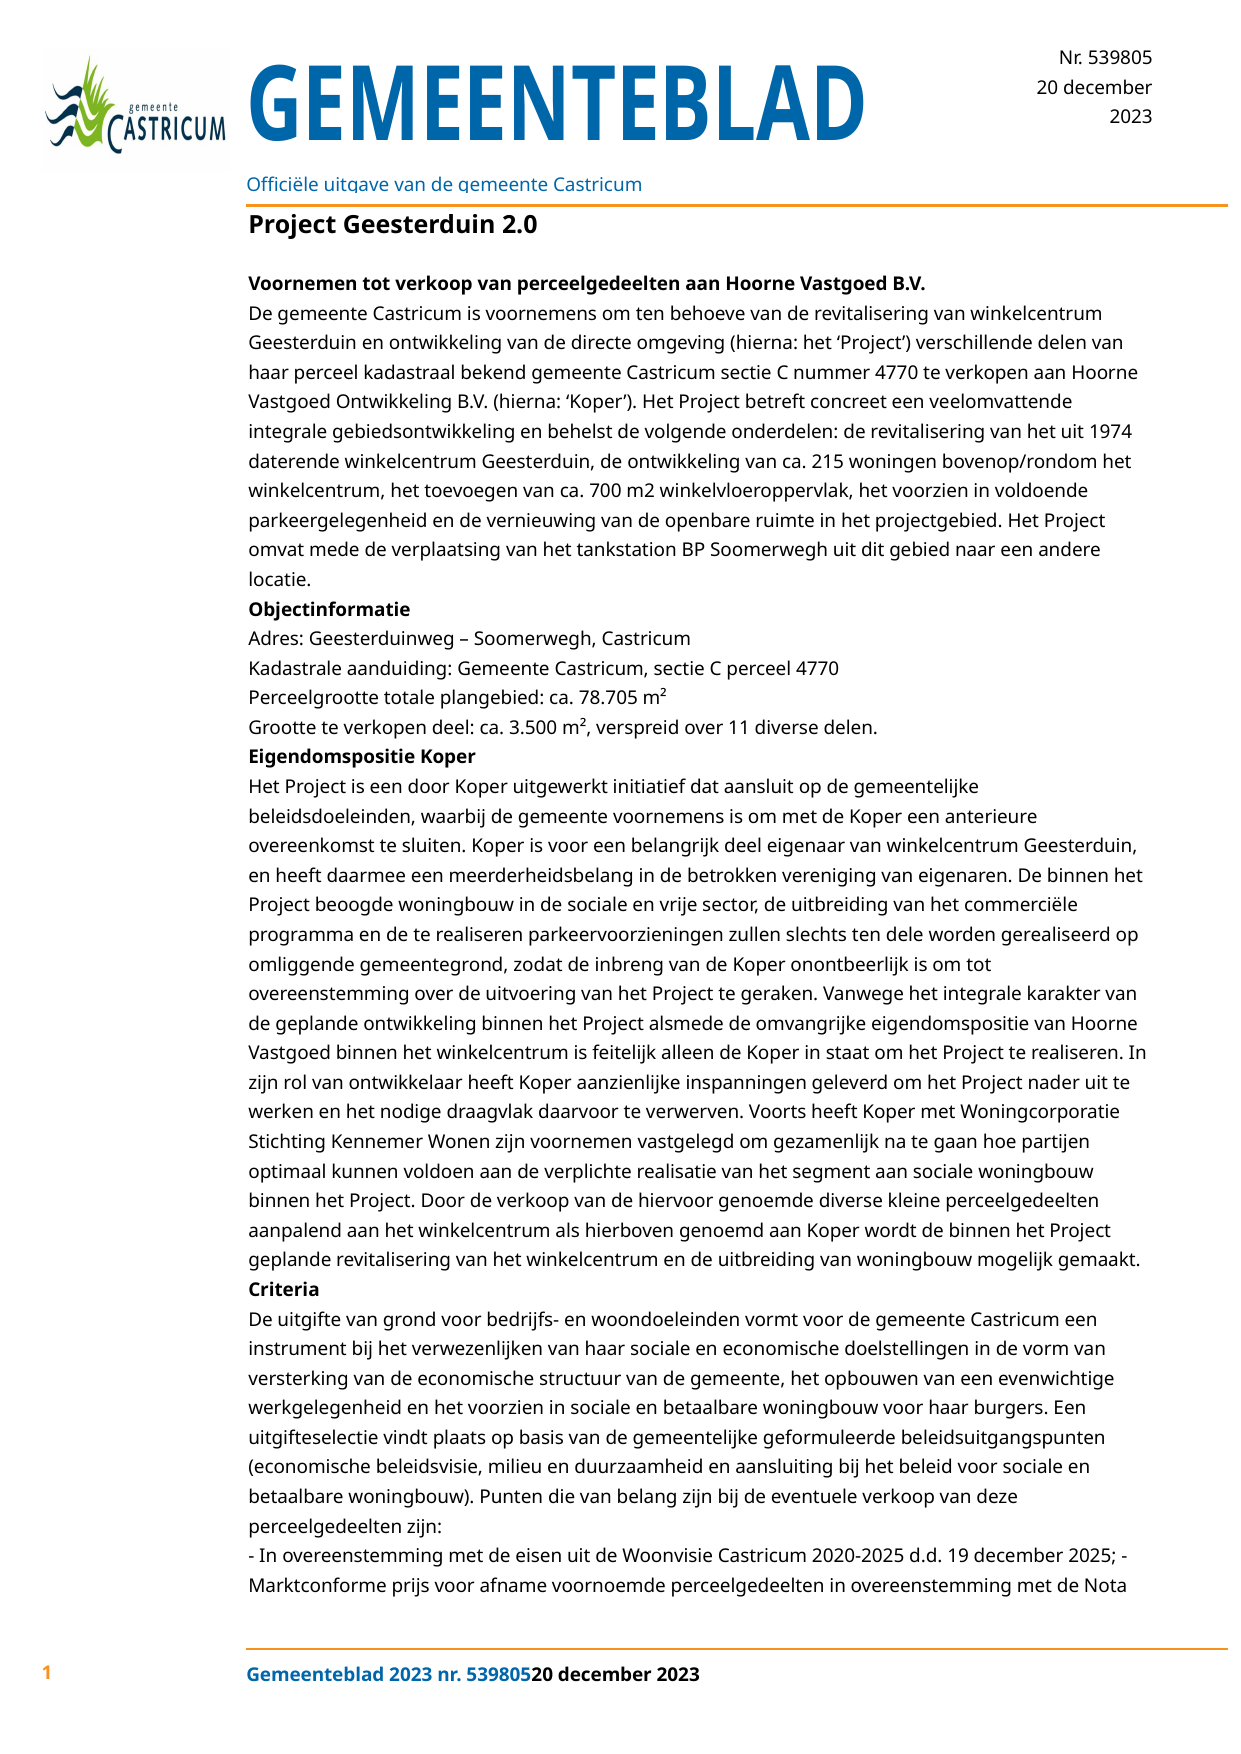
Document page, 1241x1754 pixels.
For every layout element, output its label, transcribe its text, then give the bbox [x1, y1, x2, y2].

text De gemeente Castricum is voornemens om ten behoeve van de revitalisering van winkelcentrum Geesterduin en ontwikkeling van de directe omgeving (hierna: het ‘Project’) verschillende delen van haar perceel kadastraal bekend gemeente Castricum sectie C nummer 4770 te verkopen aan Hoorne Vastgoed Ontwikkeling B.V. (hierna: ‘Koper’). Het Project betreft concreet een veelomvattende integrale gebiedsontwikkeling en behelst de volgende onderdelen: de revitalisering van het uit 1974 daterende winkelcentrum Geesterduin, de ontwikkeling van ca. 215 woningen bovenop/rondom het winkelcentrum, het toevoegen van ca. 700 m2 winkelvloeroppervlak, het voorzien in voldoende parkeergelegenheid en de vernieuwing van de openbare ruimte in het projectgebied. Het Project omvat mede de verplaatsing van het tankstation BP Soomerwegh uit dit gebied naar een andere locatie. [248, 300, 1152, 592]
text - In overeenstemming met de eisen uit de Woonvisie Castricum 2020-2025 d.d. 19 december 2025; - Marktconforme prijs voor afname voornoemde perceelgedeelten in overeenstemming met de Nota [248, 1542, 1152, 1598]
picture [41, 47, 231, 172]
text De uitgifte van grond voor bedrijfs- en woondoeleinden vormt voor de gemeente Castricum een instrument bij het verwezenlijken van haar sociale en economische doelstellingen in de vorm van versterking van de economische structuur van de gemeente, het opbouwen van een evenwichtige werkgelegenheid en het voorzien in sociale en betaalbare woningbouw voor haar burgers. Een uitgifteselectie vindt plaats op basis van de gemeentelijke geformuleerde beleidsuitgangspunten (economische beleidsvisie, milieu en duurzaamheid en aansluiting bij het beleid voor sociale en betaalbare woningbouw). Punten die van belang zijn bij de eventuele verkoop van deze perceelgedeelten zijn: [248, 1306, 1152, 1538]
text Project Geesterduin 2.0 [248, 207, 1152, 241]
text Criteria [248, 1276, 1152, 1302]
text Grootte te verkopen deel: ca. 3.500 m², verspreid over 11 diverse delen. [248, 714, 1152, 740]
text Het Project is een door Koper uitgewerkt initiatief dat aansluit op de gemeentelijke beleidsdoeleinden, waarbij de gemeente voornemens is om met de Koper een anterieure overeenkomst te sluiten. Koper is voor een belangrijk deel eigenaar van winkelcentrum Geesterduin, en heeft daarmee een meerderheidsbelang in de betrokken vereniging van eigenaren. De binnen het Project beoogde woningbouw in de sociale en vrije sector, de uitbreiding van het commerciële programma en de te realiseren parkeervoorzieningen zullen slechts ten dele worden gerealiseerd op omliggende gemeentegrond, zodat de inbreng van de Koper onontbeerlijk is om tot overeenstemming over de uitvoering van het Project te geraken. Vanwege het integrale karakter van de geplande ontwikkeling binnen het Project alsmede de omvangrijke eigendomspositie van Hoorne Vastgoed binnen het winkelcentrum is feitelijk alleen de Koper in staat om het Project te realiseren. In zijn rol van ontwikkelaar heeft Koper aanzienlijke inspanningen geleverd om het Project nader uit te werken en het nodige draagvlak daarvoor te verwerven. Voorts heeft Koper met Woningcorporatie Stichting Kennemer Wonen zijn voornemen vastgelegd om gezamenlijk na te gaan hoe partijen optimaal kunnen voldoen aan de verplichte realisatie van het segment aan sociale woningbouw binnen het Project. Door de verkoop van de hiervoor genoemde diverse kleine perceelgedeelten aanpalend aan het winkelcentrum als hierboven genoemd aan Koper wordt de binnen het Project geplande revitalisering van het winkelcentrum en de uitbreiding van woningbouw mogelijk gemaakt. [248, 773, 1152, 1272]
text Eigendomspositie Koper [248, 744, 1152, 769]
text Objectinformatie [248, 596, 1152, 621]
text Voornemen tot verkoop van perceelgedeelten aan Hoorne Vastgoed B.V. [248, 270, 1152, 296]
text Adres: Geesterduinweg – Soomerwegh, Castricum [248, 625, 1152, 651]
text Perceelgrootte totale plangebied: ca. 78.705 m² [248, 684, 1152, 710]
text Kadastrale aanduiding: Gemeente Castricum, sectie C perceel 4770 [248, 655, 1152, 681]
